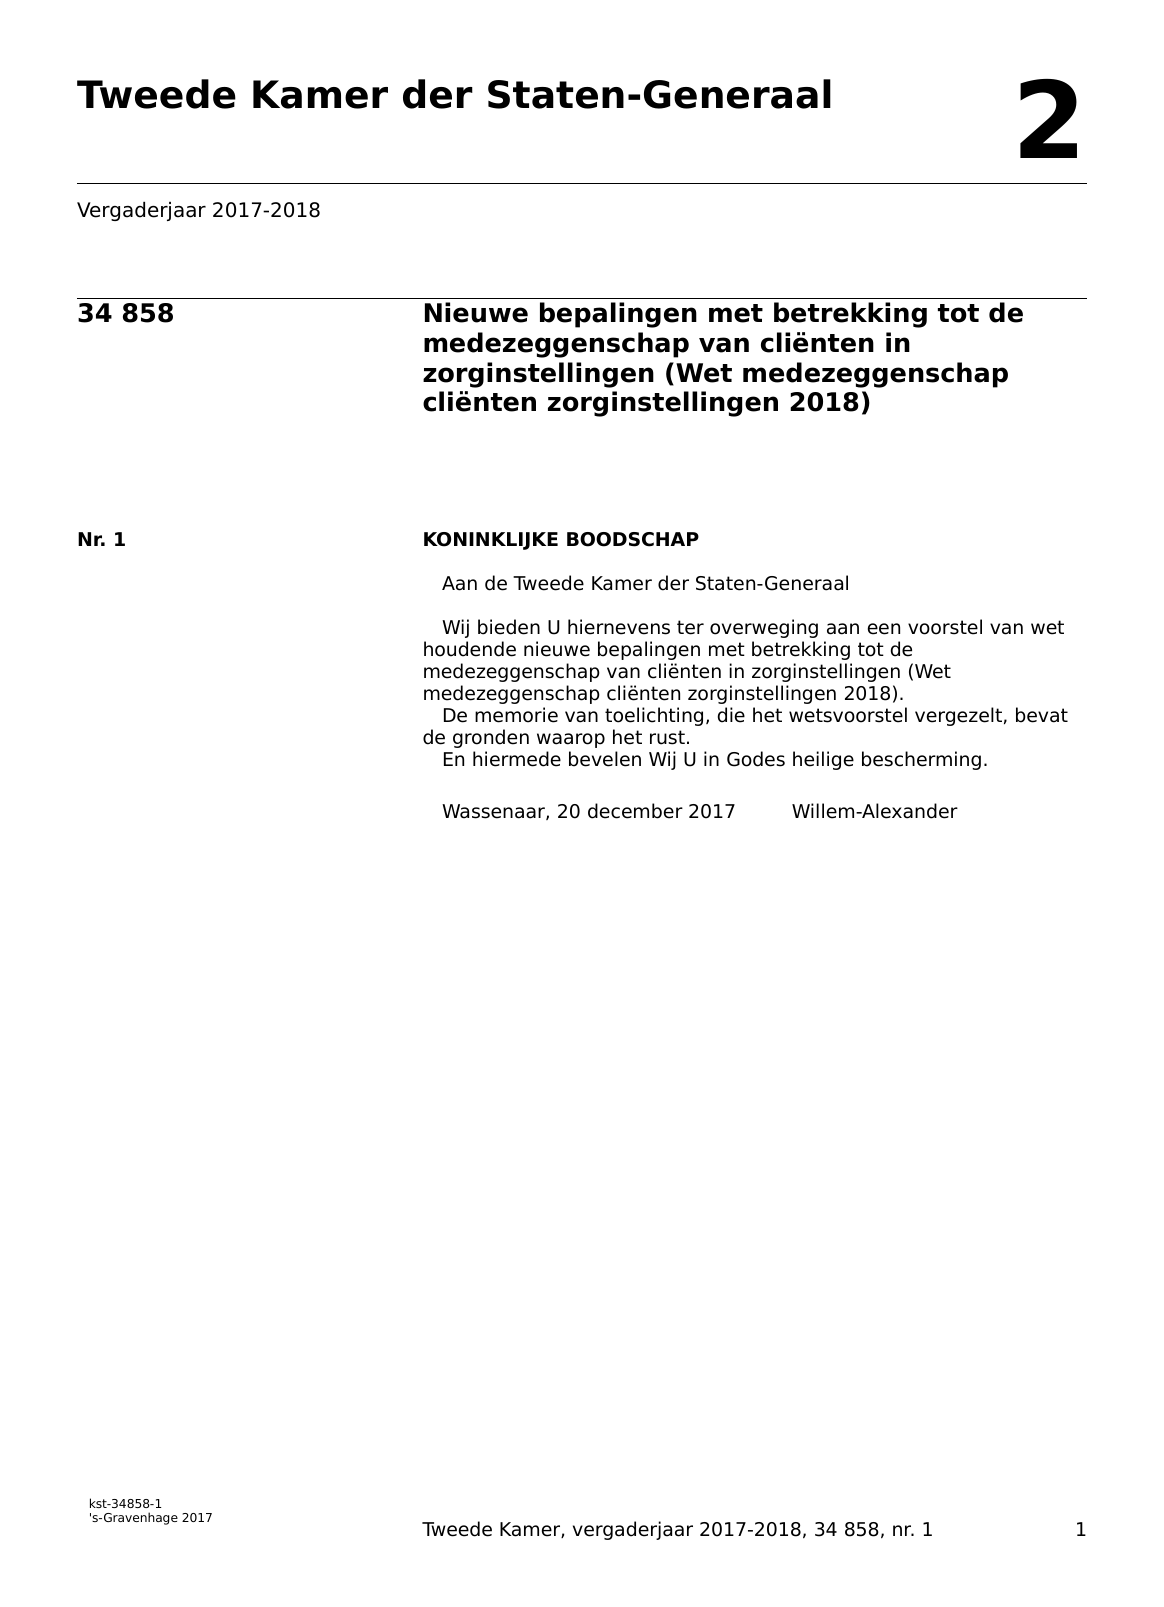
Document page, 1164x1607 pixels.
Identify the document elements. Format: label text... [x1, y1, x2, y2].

text En hiermede bevelen Wij U in Godes heilige bescherming. [422, 749, 1087, 771]
text Aan de Tweede Kamer der Staten-Generaal [422, 573, 1087, 595]
table_cell Vergaderjaar 2017-2018 [77, 184, 1087, 298]
text 's-Gravenhage 2017 [88, 1511, 323, 1525]
table_header Tweede Kamer der Staten-Generaal [77, 59, 886, 183]
text De memorie van toelichting, die het wetsvoorstel vergezelt, bevat de gronden waarop het rust. [422, 705, 1087, 749]
subtitle 34 858 Nieuwe bepalingen met betrekking tot de medezeggenschap van cliënten in zorginstellingen (Wet medezeggenschap cliënten zorginstellingen 2018) [77, 299, 1087, 418]
text kst-34858-1 [88, 1497, 323, 1511]
text Wij bieden U hiernevens ter overweging aan een voorstel van wet houdende nieuwe bepalingen met betrekking tot de medezeggenschap van cliënten in zorginstellingen (Wet medezeggenschap cliënten zorginstellingen 2018). [422, 617, 1087, 705]
table_header 2 [886, 59, 1087, 183]
subtitle Nr. 1 KONINKLIJKE BOODSCHAP [77, 529, 1087, 551]
text Wassenaar, 20 december 2017 Willem-Alexander [422, 801, 1087, 823]
